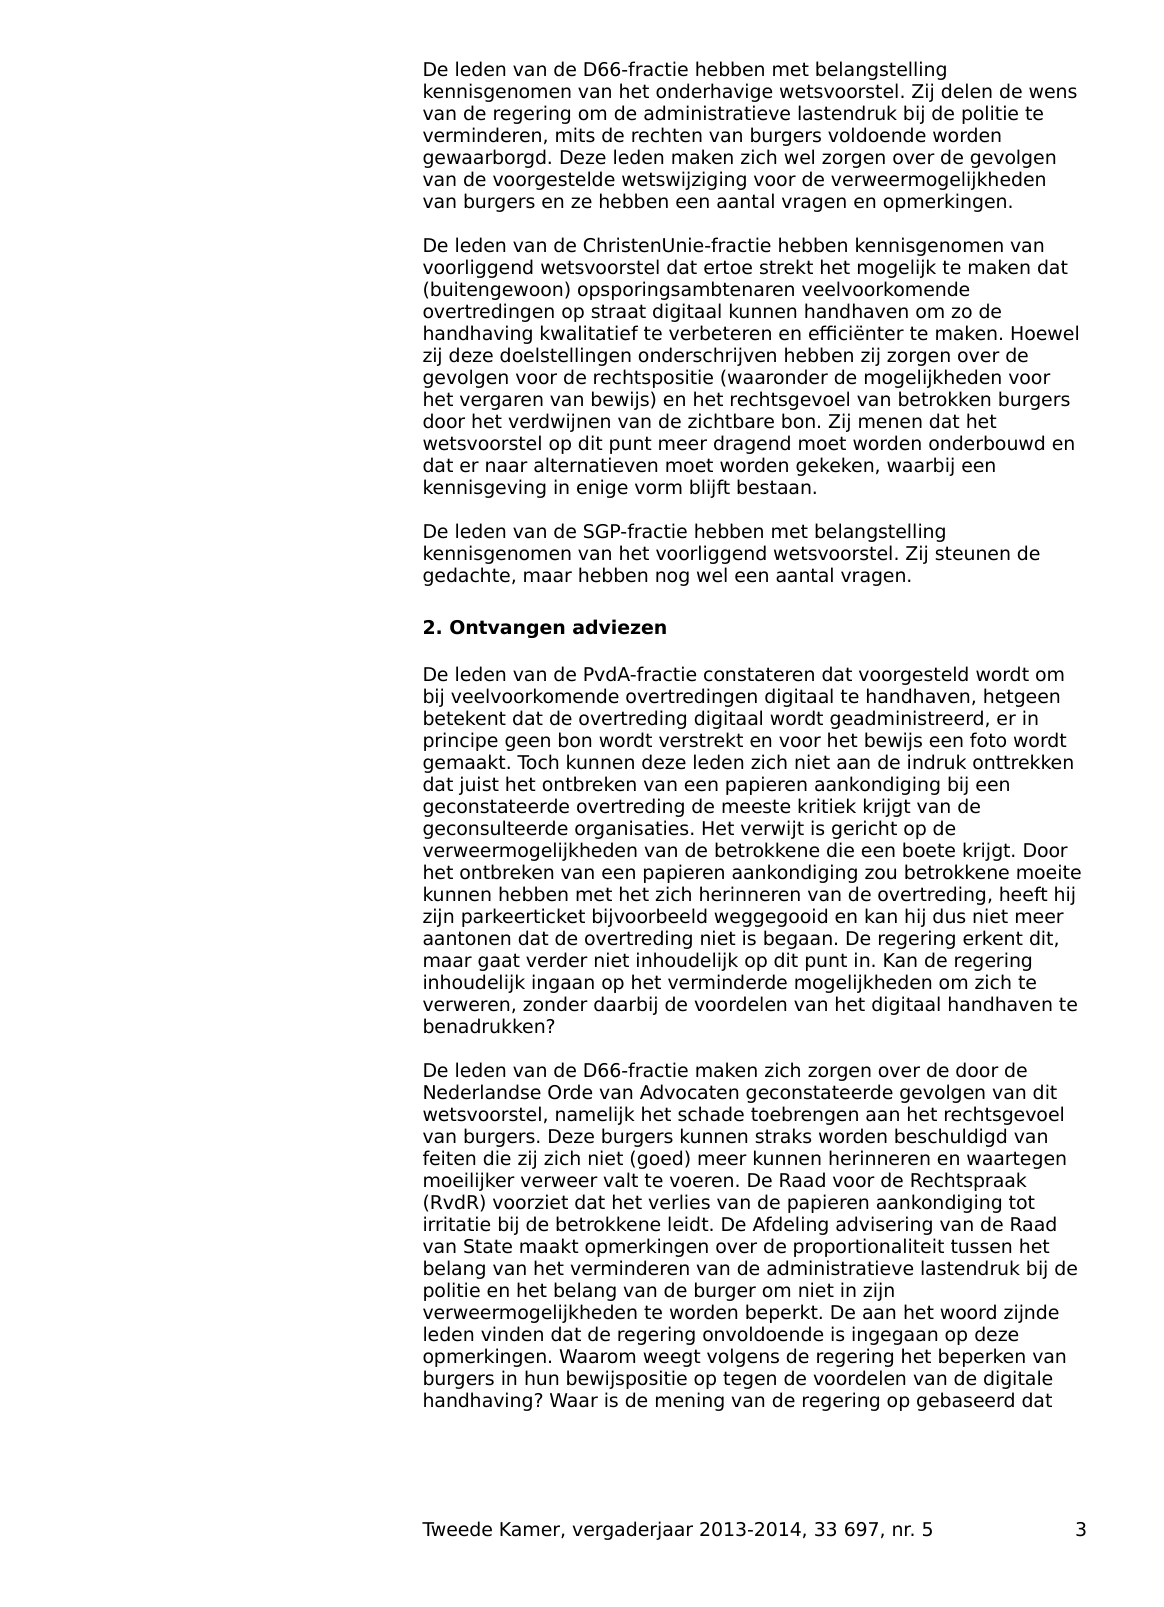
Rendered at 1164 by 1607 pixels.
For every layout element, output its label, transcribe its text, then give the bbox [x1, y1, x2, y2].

text De leden van de PvdA-fractie constateren dat voorgesteld wordt om bij veelvoorkomende overtredingen digitaal te handhaven, hetgeen betekent dat de overtreding digitaal wordt geadministreerd, er in principe geen bon wordt verstrekt en voor het bewijs een foto wordt gemaakt. Toch kunnen deze leden zich niet aan de indruk onttrekken dat juist het ontbreken van een papieren aankondiging bij een geconstateerde overtreding de meeste kritiek krijgt van de geconsulteerde organisaties. Het verwijt is gericht op de verweermogelijkheden van de betrokkene die een boete krijgt. Door het ontbreken van een papieren aankondiging zou betrokkene moeite kunnen hebben met het zich herinneren van de overtreding, heeft hij zijn parkeerticket bijvoorbeeld weggegooid en kan hij dus niet meer aantonen dat de overtreding niet is begaan. De regering erkent dit, maar gaat verder niet inhoudelijk op dit punt in. Kan de regering inhoudelijk ingaan op het verminderde mogelijkheden om zich te verweren, zonder daarbij de voordelen van het digitaal handhaven te benadrukken? [422, 664, 1087, 1038]
text De leden van de D66-fractie maken zich zorgen over de door de Nederlandse Orde van Advocaten geconstateerde gevolgen van dit wetsvoorstel, namelijk het schade toebrengen aan het rechtsgevoel van burgers. Deze burgers kunnen straks worden beschuldigd van feiten die zij zich niet (goed) meer kunnen herinneren en waartegen moeilijker verweer valt te voeren. De Raad voor de Rechtspraak (RvdR) voorziet dat het verlies van de papieren aankondiging tot irritatie bij de betrokkene leidt. De Afdeling advisering van de Raad van State maakt opmerkingen over de proportionaliteit tussen het belang van het verminderen van de administratieve lastendruk bij de politie en het belang van de burger om niet in zijn verweermogelijkheden te worden beperkt. De aan het woord zijnde leden vinden dat de regering onvoldoende is ingegaan op deze opmerkingen. Waarom weegt volgens de regering het beperken van burgers in hun bewijspositie op tegen de voordelen van de digitale handhaving? Waar is de mening van de regering op gebaseerd dat [422, 1060, 1087, 1411]
subtitle 2. Ontvangen adviezen [422, 617, 1087, 639]
text De leden van de SGP-fractie hebben met belangstelling kennisgenomen van het voorliggend wetsvoorstel. Zij steunen de gedachte, maar hebben nog wel een aantal vragen. [422, 521, 1087, 587]
text De leden van de ChristenUnie-fractie hebben kennisgenomen van voorliggend wetsvoorstel dat ertoe strekt het mogelijk te maken dat (buitengewoon) opsporingsambtenaren veelvoorkomende overtredingen op straat digitaal kunnen handhaven om zo de handhaving kwalitatief te verbeteren en efficiënter te maken. Hoewel zij deze doelstellingen onderschrijven hebben zij zorgen over de gevolgen voor de rechtspositie (waaronder de mogelijkheden voor het vergaren van bewijs) en het rechtsgevoel van betrokken burgers door het verdwijnen van de zichtbare bon. Zij menen dat het wetsvoorstel op dit punt meer dragend moet worden onderbouwd en dat er naar alternatieven moet worden gekeken, waarbij een kennisgeving in enige vorm blijft bestaan. [422, 235, 1087, 499]
text De leden van de D66-fractie hebben met belangstelling kennisgenomen van het onderhavige wetsvoorstel. Zij delen de wens van de regering om de administratieve lastendruk bij de politie te verminderen, mits de rechten van burgers voldoende worden gewaarborgd. Deze leden maken zich wel zorgen over de gevolgen van de voorgestelde wetswijziging voor de verweermogelijkheden van burgers en ze hebben een aantal vragen en opmerkingen. [422, 59, 1087, 213]
